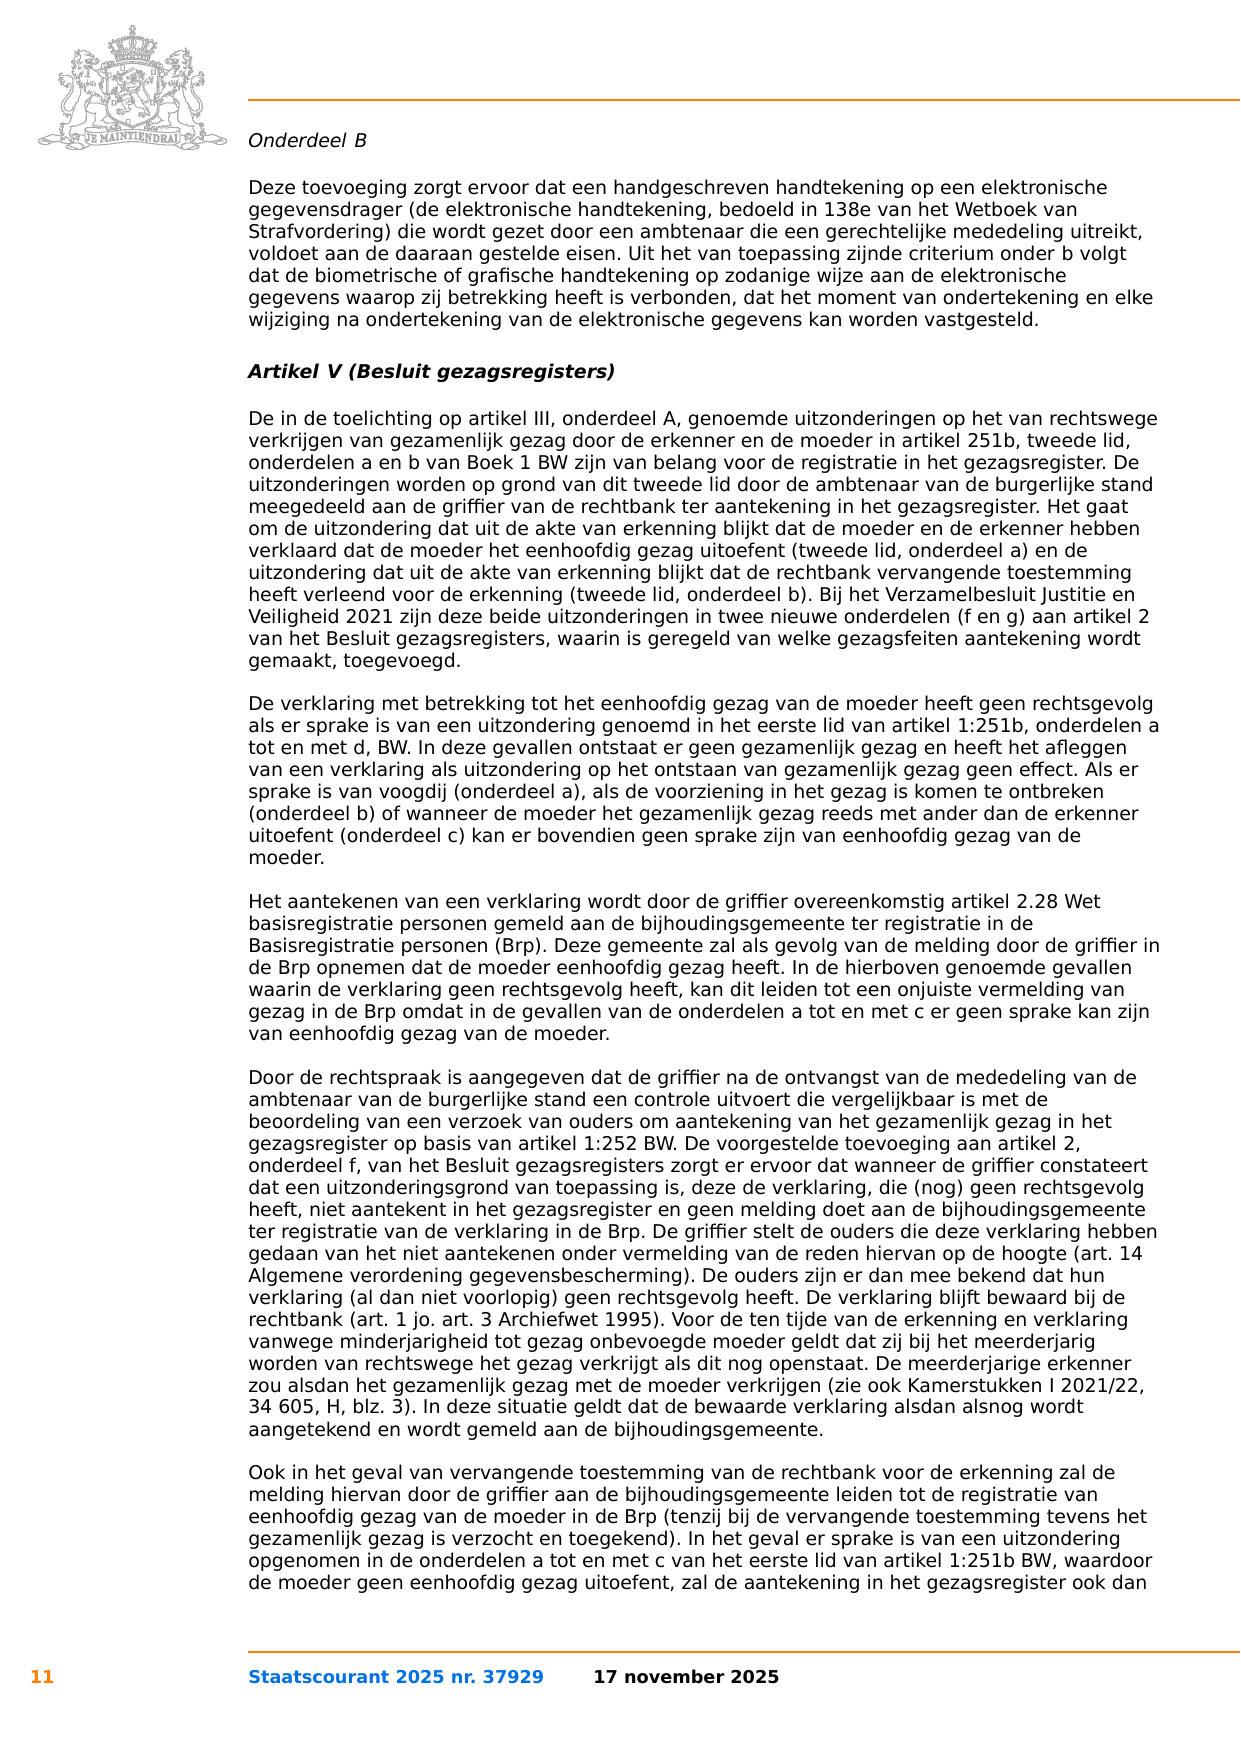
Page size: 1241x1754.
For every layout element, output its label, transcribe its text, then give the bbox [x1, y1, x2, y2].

text De verklaring met betrekking tot het eenhoofdig gezag van de moeder heeft geen rechtsgevolg als er sprake is van een uitzondering genoemd in het eerste lid van artikel 1:251b, onderdelen a tot en met d, BW. In deze gevallen ontstaat er geen gezamenlijk gezag en heeft het afleggen van een verklaring als uitzondering op het ontstaan van gezamenlijk gezag geen effect. Als er sprake is van voogdij (onderdeel a), als de voorziening in het gezag is komen te ontbreken (onderdeel b) of wanneer de moeder het gezamenlijk gezag reeds met ander dan de erkenner uitoefent (onderdeel c) kan er bovendien geen sprake zijn van eenhoofdig gezag van de moeder. [248, 693, 1163, 869]
text Het aantekenen van een verklaring wordt door de griffier overeenkomstig artikel 2.28 Wet basisregistratie personen gemeld aan de bijhoudingsgemeente ter registratie in de Basisregistratie personen (Brp). Deze gemeente zal als gevolg van de melding door de griffier in de Brp opnemen dat de moeder eenhoofdig gezag heeft. In de hierboven genoemde gevallen waarin de verklaring geen rechtsgevolg heeft, kan dit leiden tot een onjuiste vermelding van gezag in de Brp omdat in de gevallen van de onderdelen a tot en met c er geen sprake kan zijn van eenhoofdig gezag van de moeder. [248, 891, 1163, 1045]
text Deze toevoeging zorgt ervoor dat een handgeschreven handtekening op een elektronische gegevensdrager (de elektronische handtekening, bedoeld in 138e van het Wetboek van Strafvordering) die wordt gezet door een ambtenaar die een gerechtelijke mededeling uitreikt, voldoet aan de daaraan gestelde eisen. Uit het van toepassing zijnde criterium onder b volgt dat de biometrische of grafische handtekening op zodanige wijze aan de elektronische gegevens waarop zij betrekking heeft is verbonden, dat het moment van ondertekening en elke wijziging na ondertekening van de elektronische gegevens kan worden vastgesteld. [248, 177, 1163, 331]
text Door de rechtspraak is aangegeven dat de griffier na de ontvangst van de mededeling van de ambtenaar van de burgerlijke stand een controle uitvoert die vergelijkbaar is met de beoordeling van een verzoek van ouders om aantekening van het gezamenlijk gezag in het gezagsregister op basis van artikel 1:252 BW. De voorgestelde toevoeging aan artikel 2, onderdeel f, van het Besluit gezagsregisters zorgt er ervoor dat wanneer de griffier constateert dat een uitzonderingsgrond van toepassing is, deze de verklaring, die (nog) geen rechtsgevolg heeft, niet aantekent in het gezagsregister en geen melding doet aan de bijhoudingsgemeente ter registratie van de verklaring in de Brp. De griffier stelt de ouders die deze verklaring hebben gedaan van het niet aantekenen onder vermelding van de reden hiervan op de hoogte (art. 14 Algemene verordening gegevensbescherming). De ouders zijn er dan mee bekend dat hun verklaring (al dan niet voorlopig) geen rechtsgevolg heeft. De verklaring blijft bewaard bij de rechtbank (art. 1 jo. art. 3 Archiefwet 1995). Voor de ten tijde van de erkenning en verklaring vanwege minderjarigheid tot gezag onbevoegde moeder geldt dat zij bij het meerderjarig worden van rechtswege het gezag verkrijgt als dit nog openstaat. De meerderjarige erkenner zou alsdan het gezamenlijk gezag met de moeder verkrijgen (zie ook Kamerstukken I 2021/22, 34 605, H, blz. 3). In deze situatie geldt dat de bewaarde verklaring alsdan alsnog wordt aangetekend en wordt gemeld aan de bijhoudingsgemeente. [248, 1067, 1163, 1440]
text De in de toelichting op artikel III, onderdeel A, genoemde uitzonderingen op het van rechtswege verkrijgen van gezamenlijk gezag door de erkenner en de moeder in artikel 251b, tweede lid, onderdelen a en b van Boek 1 BW zijn van belang voor de registratie in het gezagsregister. De uitzonderingen worden op grond van dit tweede lid door de ambtenaar van de burgerlijke stand meegedeeld aan de griffier van de rechtbank ter aantekening in het gezagsregister. Het gaat om de uitzondering dat uit de akte van erkenning blijkt dat de moeder en de erkenner hebben verklaard dat de moeder het eenhoofdig gezag uitoefent (tweede lid, onderdeel a) en de uitzondering dat uit de akte van erkenning blijkt dat de rechtbank vervangende toestemming heeft verleend voor de erkenning (tweede lid, onderdeel b). Bij het Verzamelbesluit Justitie en Veiligheid 2021 zijn deze beide uitzonderingen in twee nieuwe onderdelen (f en g) aan artikel 2 van het Besluit gezagsregisters, waarin is geregeld van welke gezagsfeiten aantekening wordt gemaakt, toegevoegd. [248, 408, 1163, 671]
picture [38, 25, 227, 150]
subtitle Onderdeel B [248, 130, 1163, 152]
text Ook in het geval van vervangende toestemming van de rechtbank voor de erkenning zal de melding hiervan door de griffier aan de bijhoudingsgemeente leiden tot de registratie van eenhoofdig gezag van de moeder in de Brp (tenzij bij de vervangende toestemming tevens het gezamenlijk gezag is verzocht en toegekend). In het geval er sprake is van een uitzondering opgenomen in de onderdelen a tot en met c van het eerste lid van artikel 1:251b BW, waardoor de moeder geen eenhoofdig gezag uitoefent, zal de aantekening in het gezagsregister ook dan [248, 1462, 1163, 1594]
subtitle Artikel V (Besluit gezagsregisters) [248, 361, 1163, 383]
